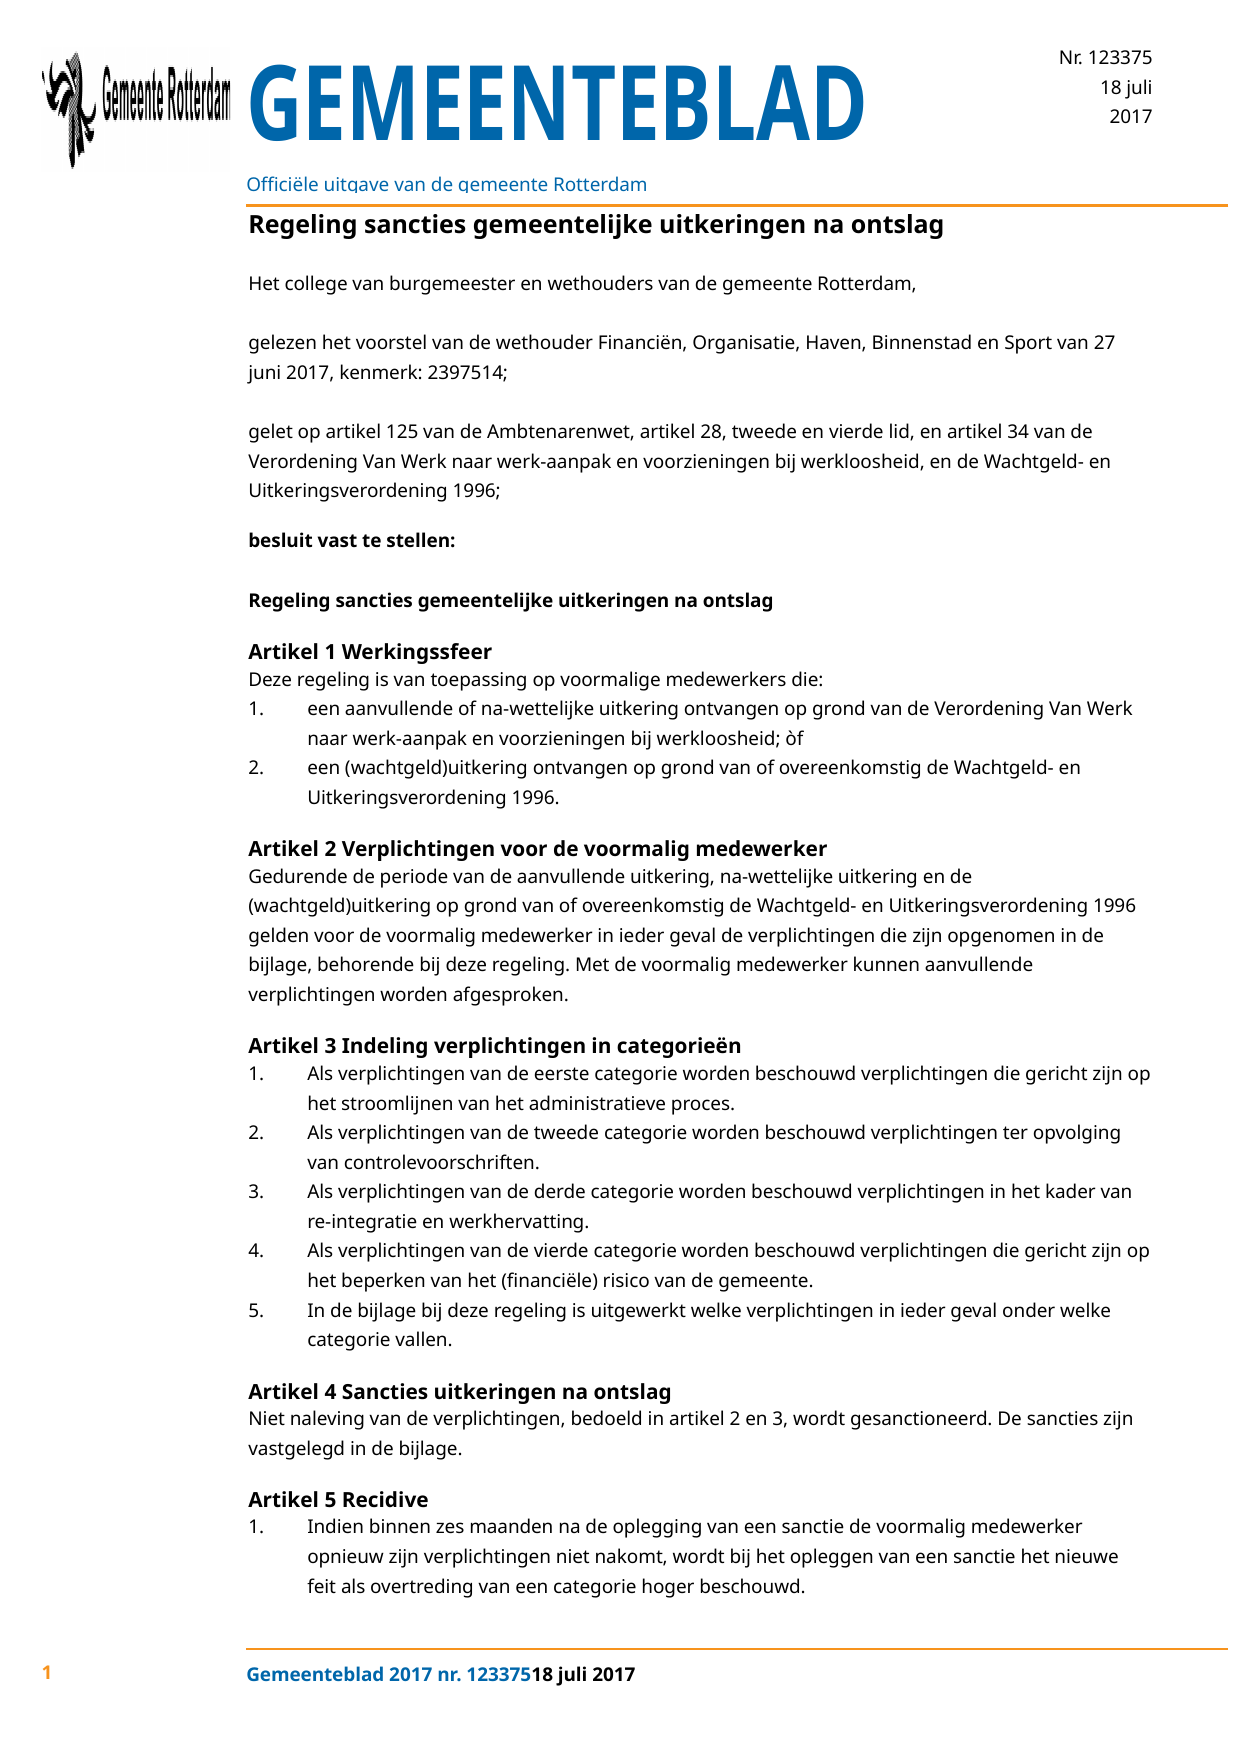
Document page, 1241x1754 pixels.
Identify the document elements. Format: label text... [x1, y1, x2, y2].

text Niet naleving van de verplichtingen, bedoeld in artikel 2 en 3, wordt gesanctioneerd. De sancties zijn vastgelegd in de bijlage. [248, 1405, 1152, 1461]
picture [41, 47, 231, 172]
list Als verplichtingen van de eerste categorie worden beschouwd verplichtingen die gericht zijn op het stroomlijnen van het administratieve proces. [248, 1060, 1152, 1115]
list een (wachtgeld)uitkering ontvangen op grond van of overeenkomstig de Wachtgeld- en Uitkeringsverordening 1996. [248, 754, 1152, 810]
text gelezen het voorstel van de wethouder Financiën, Organisatie, Haven, Binnenstad en Sport van 27 juni 2017, kenmerk: 2397514; [248, 329, 1152, 385]
list In de bijlage bij deze regeling is uitgewerkt welke verplichtingen in ieder geval onder welke categorie vallen. [248, 1297, 1152, 1352]
list Als verplichtingen van de tweede categorie worden beschouwd verplichtingen ter opvolging van controlevoorschriften. [248, 1119, 1152, 1174]
text Artikel 1 Werkingssfeer [248, 637, 1152, 666]
text Artikel 2 Verplichtingen voor de voormalig medewerker [248, 834, 1152, 863]
text Artikel 5 Recidive [248, 1485, 1152, 1514]
text Regeling sancties gemeentelijke uitkeringen na ontslag [248, 587, 1152, 613]
text Artikel 4 Sancties uitkeringen na ontslag [248, 1377, 1152, 1405]
list Indien binnen zes maanden na de oplegging van een sanctie de voormalig medewerker opnieuw zijn verplichtingen niet nakomt, wordt bij het opleggen van een sanctie het nieuwe feit als overtreding van een categorie hoger beschouwd. [248, 1514, 1152, 1598]
list Als verplichtingen van de derde categorie worden beschouwd verplichtingen in het kader van re-integratie en werkhervatting. [248, 1178, 1152, 1234]
text Gedurende de periode van de aanvullende uitkering, na-wettelijke uitkering en de (wachtgeld)uitkering op grond van of overeenkomstig de Wachtgeld- en Uitkeringsverordening 1996 gelden voor de voormalig medewerker in ieder geval de verplichtingen die zijn opgenomen in de bijlage, behorende bij deze regeling. Met de voormalig medewerker kunnen aanvullende verplichtingen worden afgesproken. [248, 863, 1152, 1007]
text gelet op artikel 125 van de Ambtenarenwet, artikel 28, tweede en vierde lid, en artikel 34 van de Verordening Van Werk naar werk-aanpak en voorzieningen bij werkloosheid, en de Wachtgeld- en Uitkeringsverordening 1996; [248, 418, 1152, 503]
text besluit vast te stellen: [248, 528, 1152, 553]
text Artikel 3 Indeling verplichtingen in categorieën [248, 1032, 1152, 1060]
text Regeling sancties gemeentelijke uitkeringen na ontslag [248, 207, 1152, 241]
list een aanvullende of na-wettelijke uitkering ontvangen op grond van de Verordening Van Werk naar werk-aanpak en voorzieningen bij werkloosheid; òf [248, 695, 1152, 751]
text Deze regeling is van toepassing op voormalige medewerkers die: [248, 666, 1152, 691]
text Het college van burgemeester en wethouders van de gemeente Rotterdam, [248, 270, 1152, 296]
list Als verplichtingen van de vierde categorie worden beschouwd verplichtingen die gericht zijn op het beperken van het (financiële) risico van de gemeente. [248, 1238, 1152, 1293]
